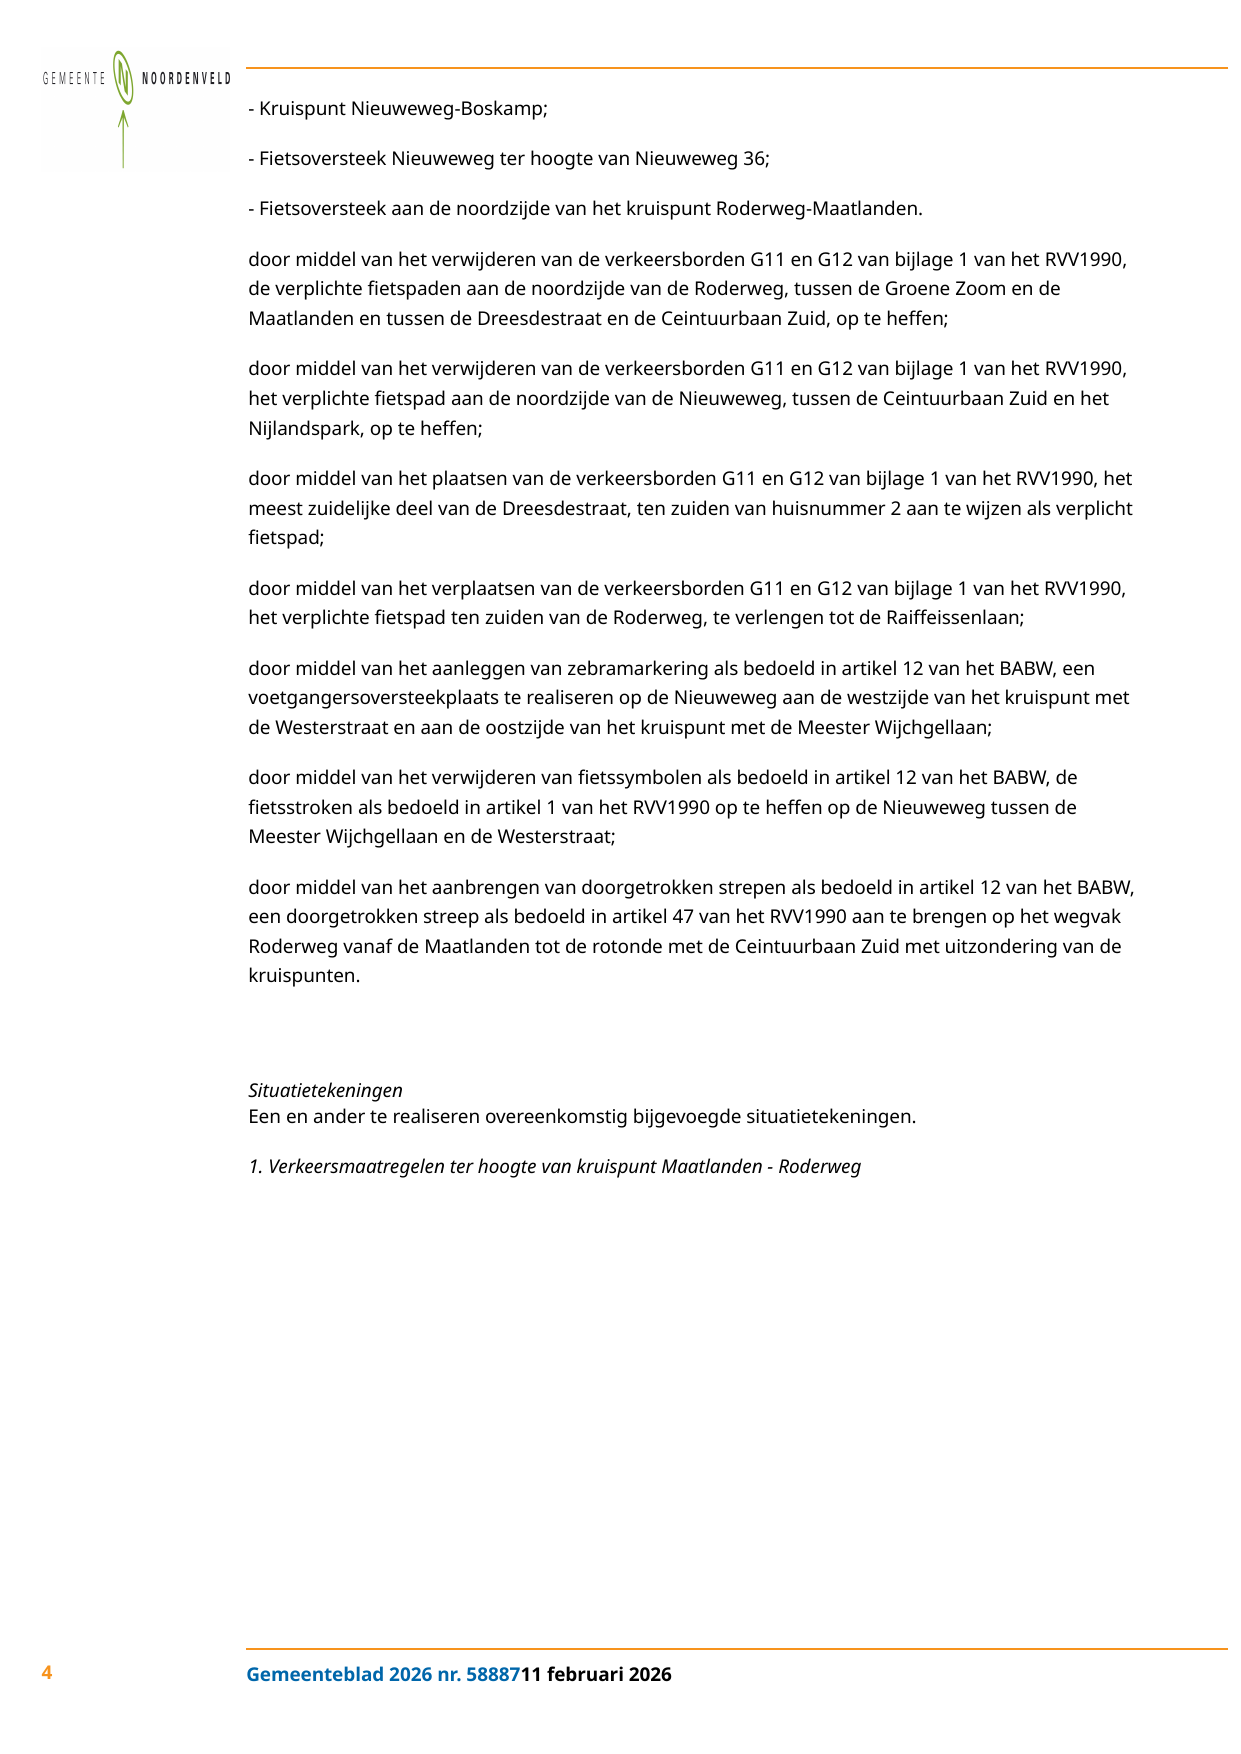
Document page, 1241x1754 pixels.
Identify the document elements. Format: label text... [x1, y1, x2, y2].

text door middel van het aanbrengen van doorgetrokken strepen als bedoeld in artikel 12 van het BABW, een doorgetrokken streep als bedoeld in artikel 47 van het RVV1990 aan te brengen op het wegvak Roderweg vanaf de Maatlanden tot de rotonde met de Ceintuurbaan Zuid met uitzondering van de kruispunten. [248, 874, 1152, 988]
text door middel van het verplaatsen van de verkeersborden G11 en G12 van bijlage 1 van het RVV1990, het verplichte fietspad ten zuiden van de Roderweg, te verlengen tot de Raiffeissenlaan; [248, 575, 1152, 630]
text - Fietsoversteek Nieuweweg ter hoogte van Nieuweweg 36; [248, 145, 1152, 171]
text door middel van het plaatsen van de verkeersborden G11 en G12 van bijlage 1 van het RVV1990, het meest zuidelijke deel van de Dreesdestraat, ten zuiden van huisnummer 2 aan te wijzen als verplicht fietspad; [248, 465, 1152, 550]
text door middel van het verwijderen van de verkeersborden G11 en G12 van bijlage 1 van het RVV1990, het verplichte fietspad aan de noordzijde van de Nieuweweg, tussen de Ceintuurbaan Zuid en het Nijlandspark, op te heffen; [248, 356, 1152, 441]
text Een en ander te realiseren overeenkomstig bijgevoegde situatietekeningen. [248, 1103, 1152, 1128]
text 1. Verkeersmaatregelen ter hoogte van kruispunt Maatlanden - Roderweg [248, 1153, 1152, 1179]
text - Kruispunt Nieuweweg-Boskamp; [248, 95, 1152, 121]
text Situatietekeningen [248, 1077, 1152, 1103]
text door middel van het verwijderen van fietssymbolen als bedoeld in artikel 12 van het BABW, de fietsstroken als bedoeld in artikel 1 van het RVV1990 op te heffen op de Nieuweweg tussen de Meester Wijchgellaan en de Westerstraat; [248, 764, 1152, 849]
picture [41, 47, 231, 172]
text - Fietsoversteek aan de noordzijde van het kruispunt Roderweg-Maatlanden. [248, 196, 1152, 221]
text door middel van het aanleggen van zebramarkering als bedoeld in artikel 12 van het BABW, een voetgangersoversteekplaats te realiseren op de Nieuweweg aan de westzijde van het kruispunt met de Westerstraat en aan de oostzijde van het kruispunt met de Meester Wijchgellaan; [248, 655, 1152, 740]
text door middel van het verwijderen van de verkeersborden G11 en G12 van bijlage 1 van het RVV1990, de verplichte fietspaden aan de noordzijde van de Roderweg, tussen de Groene Zoom en de Maatlanden en tussen de Dreesdestraat en de Ceintuurbaan Zuid, op te heffen; [248, 246, 1152, 331]
